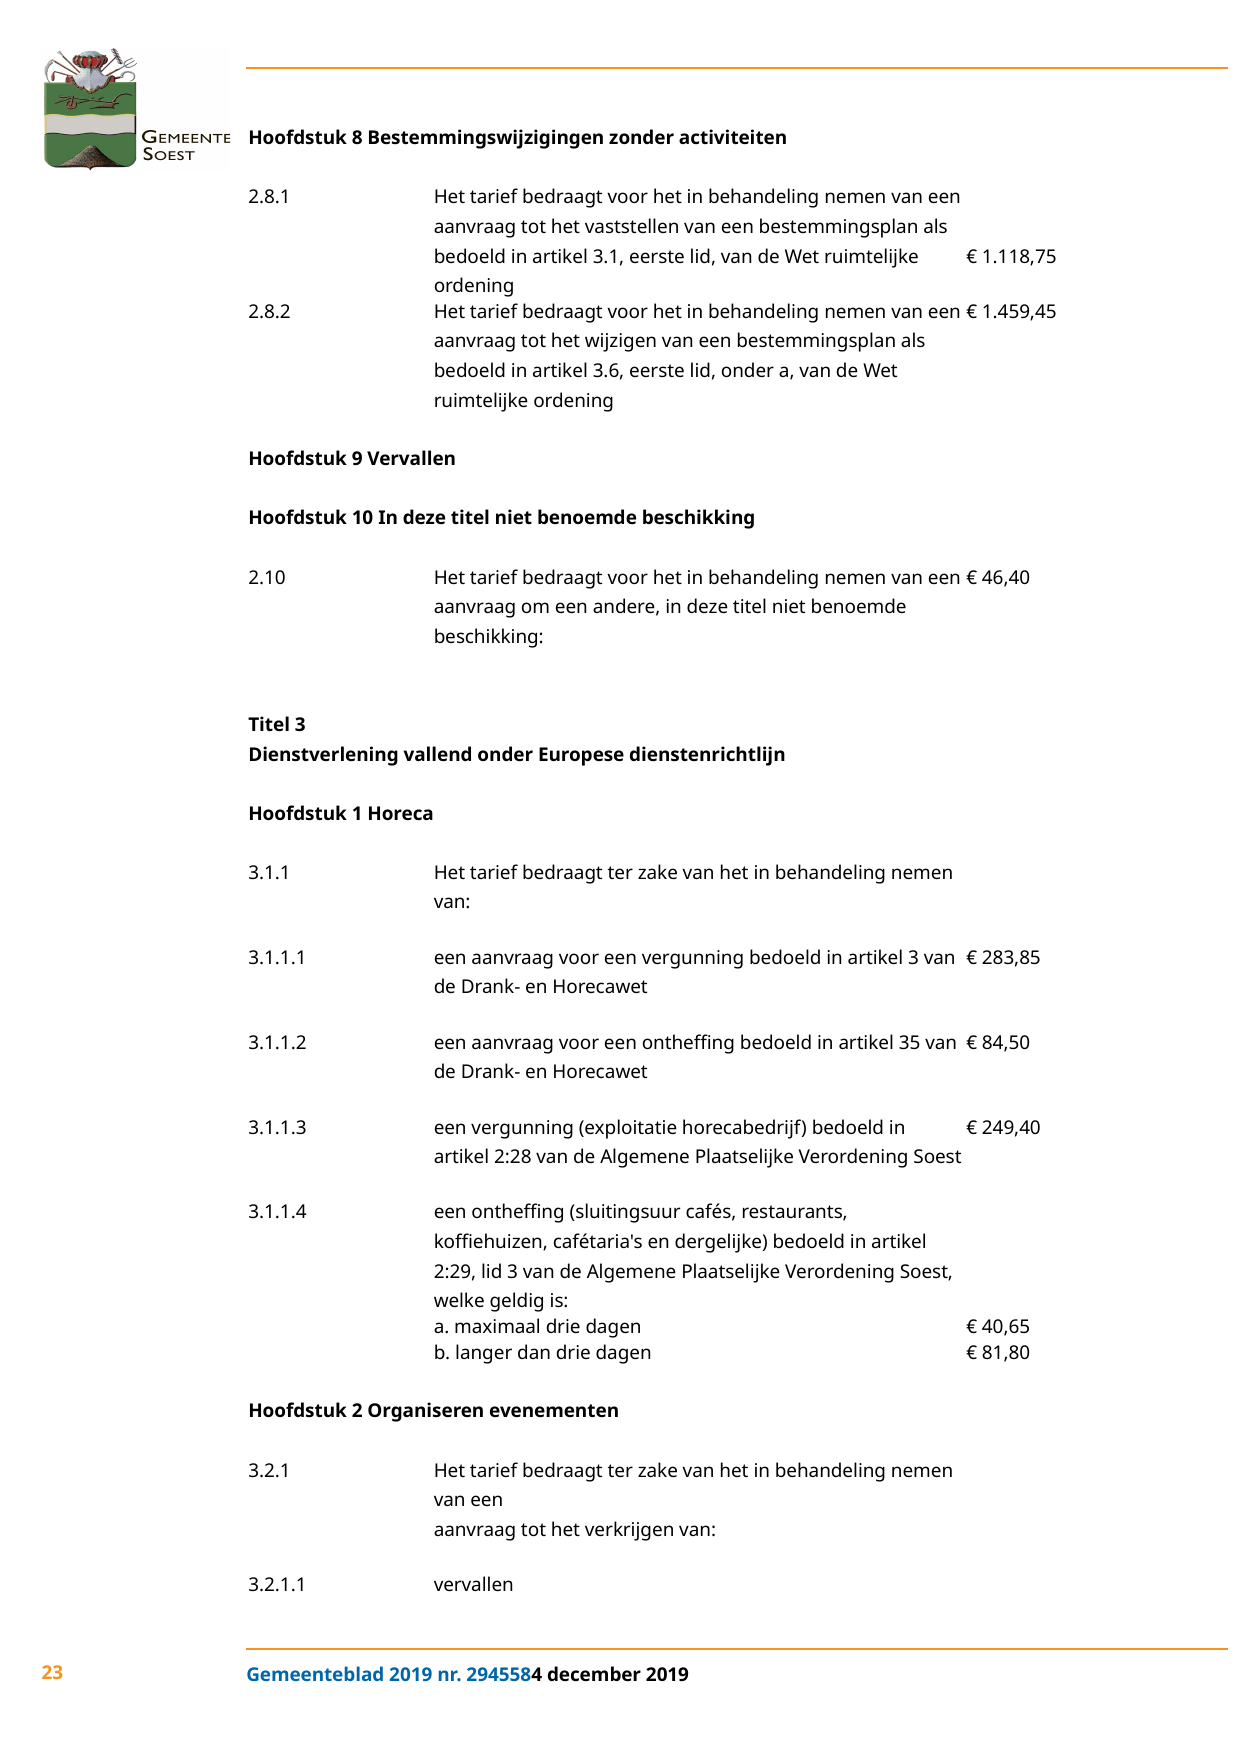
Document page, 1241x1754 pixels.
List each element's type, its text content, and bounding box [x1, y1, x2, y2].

table_cell Het tarief bedraagt voor het in behandeling nemen van een aanvraag tot het wijzigen van een bestemmingsplan als bedoeld in artikel 3.6, eerste lid, onder a, van de Wet ruimtelijke ordening [434, 298, 966, 413]
table_header Het tarief bedraagt ter zake van het in behandeling nemen van een aanvraag tot het verkrijgen van: [434, 1457, 966, 1571]
table_cell vervallen [434, 1571, 966, 1597]
table_cell [966, 1199, 1152, 1313]
table_cell een aanvraag voor een vergunning bedoeld in artikel 3 van de Drank- en Horecawet [434, 944, 966, 1029]
table_cell 3.1.1.4 [248, 1199, 433, 1313]
table_header 2.10 [248, 564, 433, 649]
text Hoofdstuk 8 Bestemmingswijzigingen zonder activiteiten [248, 124, 1152, 150]
table_cell [248, 1313, 433, 1339]
table_cell 3.1.1.2 [248, 1029, 433, 1114]
text Titel 3 [248, 711, 1152, 737]
table_header 2.8.1 [248, 184, 433, 298]
table_header € 1.118,75 [966, 184, 1152, 298]
text Hoofdstuk 10 In deze titel niet benoemde beschikking [248, 504, 1152, 530]
text Hoofdstuk 1 Horeca [248, 800, 1152, 826]
table_cell 2.8.2 [248, 298, 433, 413]
text Hoofdstuk 9 Vervallen [248, 445, 1152, 471]
table_cell 3.2.1.1 [248, 1571, 433, 1597]
table_header Het tarief bedraagt ter zake van het in behandeling nemen van: [434, 859, 966, 944]
table_cell een aanvraag voor een ontheffing bedoeld in artikel 35 van de Drank- en Horecawet [434, 1029, 966, 1114]
table_cell 3.1.1.1 [248, 944, 433, 1029]
table_header [966, 1457, 1152, 1571]
table_cell € 283,85 [966, 944, 1152, 1029]
table_header Het tarief bedraagt voor het in behandeling nemen van een aanvraag om een andere, in deze titel niet benoemde beschikking: [434, 564, 966, 649]
table_cell een vergunning (exploitatie horecabedrijf) bedoeld in artikel 2:28 van de Algemene Plaatselijke Verordening Soest [434, 1114, 966, 1199]
table_cell [248, 1339, 433, 1365]
table_cell € 81,80 [966, 1339, 1152, 1365]
text Hoofdstuk 2 Organiseren evenementen [248, 1397, 1152, 1423]
table_cell € 40,65 [966, 1313, 1152, 1339]
text Dienstverlening vallend onder Europese dienstenrichtlijn [248, 741, 1152, 766]
table_cell 3.1.1.3 [248, 1114, 433, 1199]
table_header 3.2.1 [248, 1457, 433, 1571]
table_cell [966, 1571, 1152, 1597]
table_cell a. maximaal drie dagen [434, 1313, 966, 1339]
table_header [966, 859, 1152, 944]
table_cell € 84,50 [966, 1029, 1152, 1114]
table_cell b. langer dan drie dagen [434, 1339, 966, 1365]
table_header € 46,40 [966, 564, 1152, 649]
table_header 3.1.1 [248, 859, 433, 944]
table_header Het tarief bedraagt voor het in behandeling nemen van een aanvraag tot het vaststellen van een bestemmingsplan als bedoeld in artikel 3.1, eerste lid, van de Wet ruimtelijke ordening [434, 184, 966, 298]
table_cell een ontheffing (sluitingsuur cafés, restaurants, koffiehuizen, cafétaria's en dergelijke) bedoeld in artikel 2:29, lid 3 van de Algemene Plaatselijke Verordening Soest, welke geldig is: [434, 1199, 966, 1313]
table_cell € 249,40 [966, 1114, 1152, 1199]
table_cell € 1.459,45 [966, 298, 1152, 413]
picture [41, 47, 231, 172]
